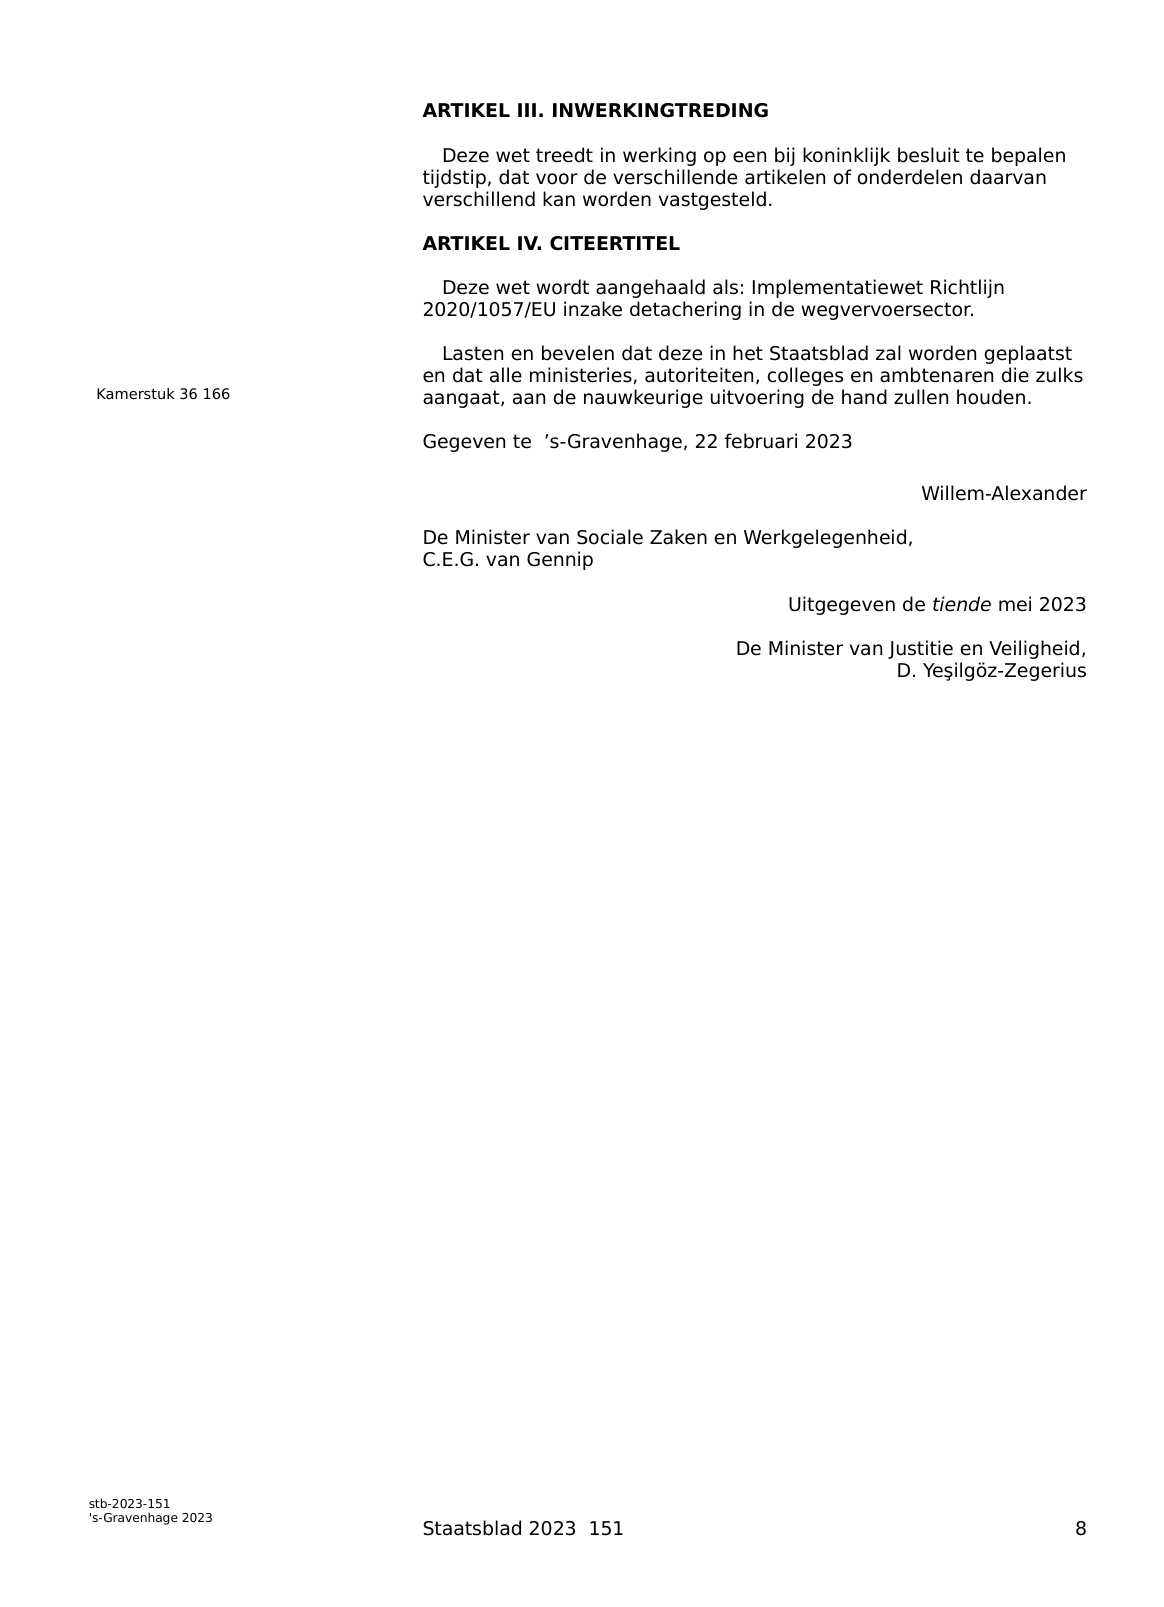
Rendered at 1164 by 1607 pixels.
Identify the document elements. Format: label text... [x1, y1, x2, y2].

subtitle ARTIKEL III. INWERKINGTREDING [422, 100, 1087, 122]
text Deze wet treedt in werking op een bij koninklijk besluit te bepalen tijdstip, dat voor de verschillende artikelen of onderdelen daarvan verschillend kan worden vastgesteld. [422, 144, 1087, 211]
subtitle ARTIKEL IV. CITEERTITEL [422, 233, 1087, 255]
text Gegeven te ’s-Gravenhage, 22 februari 2023 [422, 431, 1087, 453]
text Willem-Alexander [422, 483, 1087, 505]
text De Minister van Justitie en Veiligheid, D. Yeşilgöz-Zegerius [422, 638, 1087, 682]
text stb-2023-151 [88, 1497, 323, 1511]
text Lasten en bevelen dat deze in het Staatsblad zal worden geplaatst en dat alle ministeries, autoriteiten, colleges en ambtenaren die zulks aangaat, aan de nauwkeurige uitvoering de hand zullen houden. [422, 343, 1087, 409]
text 's-Gravenhage 2023 [88, 1511, 323, 1525]
text Deze wet wordt aangehaald als: Implementatiewet Richtlijn 2020/1057/EU inzake detachering in de wegvervoersector. [422, 277, 1087, 321]
text Uitgegeven de tiende mei 2023 [422, 593, 1087, 615]
text Kamerstuk 36 166 [77, 386, 396, 403]
text De Minister van Sociale Zaken en Werkgelegenheid, C.E.G. van Gennip [422, 527, 1087, 571]
